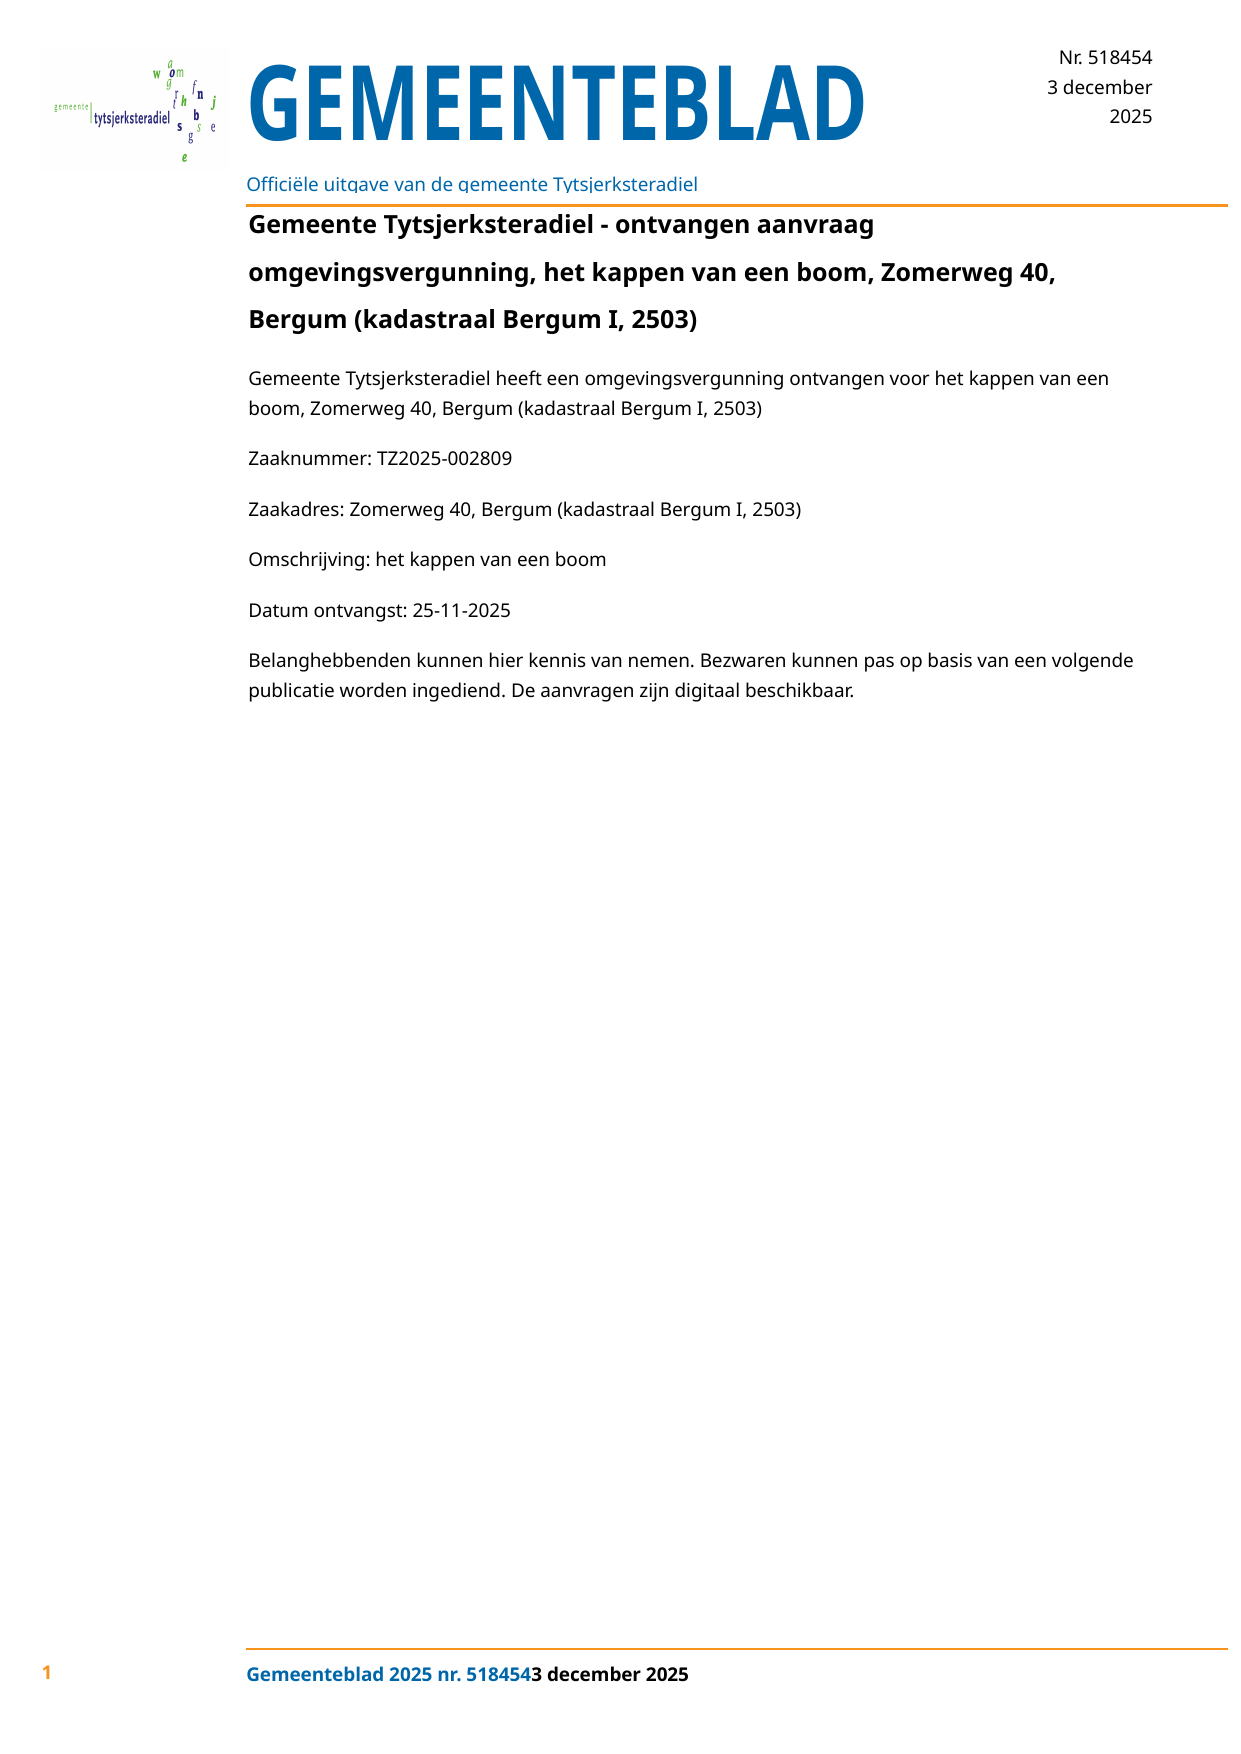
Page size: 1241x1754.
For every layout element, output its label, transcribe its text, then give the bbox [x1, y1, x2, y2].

text Omschrijving: het kappen van een boom [248, 546, 1152, 572]
text Gemeente Tytsjerksteradiel heeft een omgevingsvergunning ontvangen voor het kappen van een boom, Zomerweg 40, Bergum (kadastraal Bergum I, 2503) [248, 366, 1152, 421]
text Zaakadres: Zomerweg 40, Bergum (kadastraal Bergum I, 2503) [248, 496, 1152, 522]
text Zaaknummer: TZ2025-002809 [248, 446, 1152, 471]
text Datum ontvangst: 25-11-2025 [248, 597, 1152, 622]
text Gemeente Tytsjerksteradiel - ontvangen aanvraag omgevingsvergunning, het kappen van een boom, Zomerweg 40, Bergum (kadastraal Bergum I, 2503) [248, 207, 1152, 336]
text Belanghebbenden kunnen hier kennis van nemen. Bezwaren kunnen pas op basis van een volgende publicatie worden ingediend. De aanvragen zijn digitaal beschikbaar. [248, 647, 1152, 702]
picture [41, 47, 231, 172]
